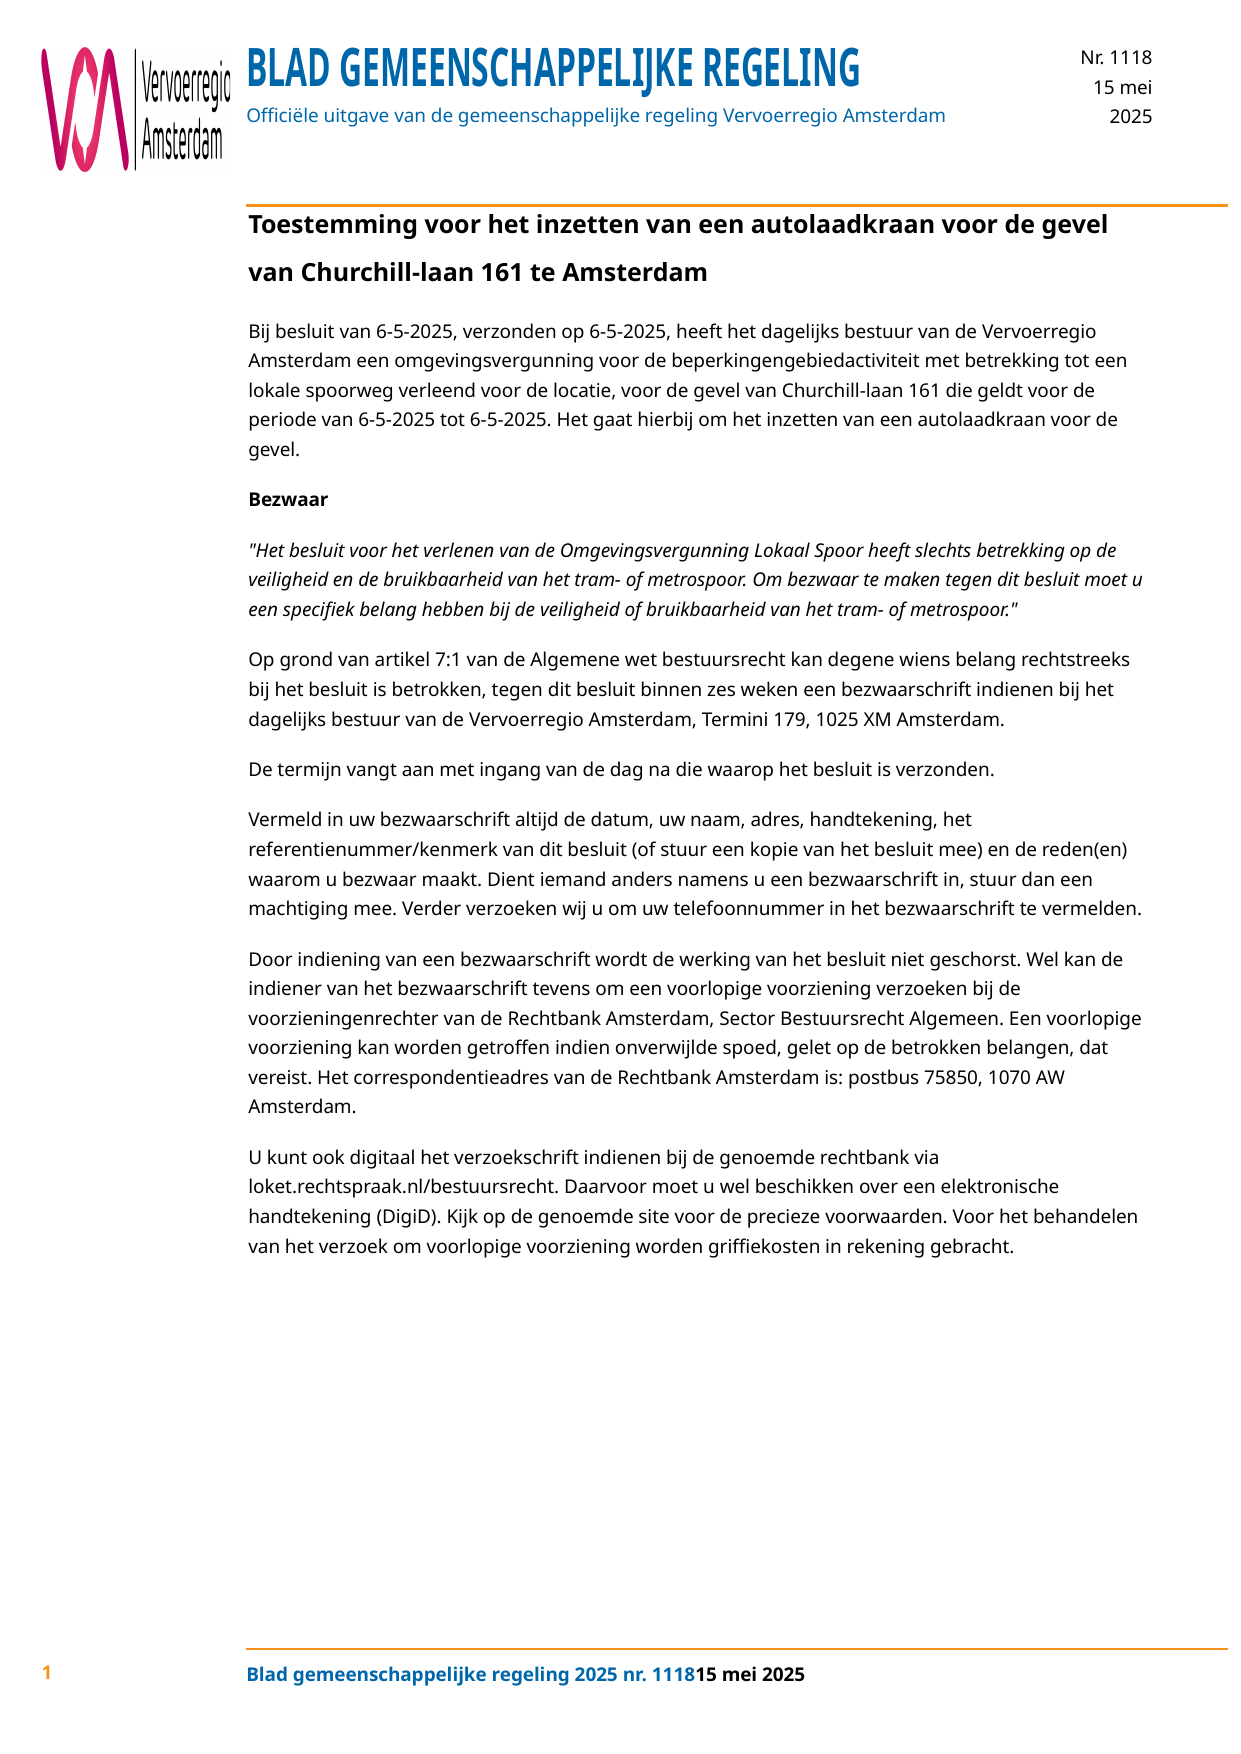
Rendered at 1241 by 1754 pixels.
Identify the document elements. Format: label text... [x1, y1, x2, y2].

text Bezwaar [248, 487, 1152, 512]
text U kunt ook digitaal het verzoekschrift indienen bij de genoemde rechtbank via loket.rechtspraak.nl/bestuursrecht. Daarvoor moet u wel beschikken over een elektronische handtekening (DigiD). Kijk op de genoemde site voor de precieze voorwaarden. Voor het behandelen van het verzoek om voorlopige voorziening worden griffiekosten in rekening gebracht. [248, 1144, 1152, 1259]
picture [41, 47, 231, 172]
text Bij besluit van 6-5-2025, verzonden op 6-5-2025, heeft het dagelijks bestuur van de Vervoerregio Amsterdam een omgevingsvergunning voor de beperkingengebiedactiviteit met betrekking tot een lokale spoorweg verleend voor de locatie, voor de gevel van Churchill-laan 161 die geldt voor de periode van 6-5-2025 tot 6-5-2025. Het gaat hierbij om het inzetten van een autolaadkraan voor de gevel. [248, 318, 1152, 462]
text Door indiening van een bezwaarschrift wordt de werking van het besluit niet geschorst. Wel kan de indiener van het bezwaarschrift tevens om een voorlopige voorziening verzoeken bij de voorzieningenrechter van de Rechtbank Amsterdam, Sector Bestuursrecht Algemeen. Een voorlopige voorziening kan worden getroffen indien onverwijlde spoed, gelet op de betrokken belangen, dat vereist. Het correspondentieadres van de Rechtbank Amsterdam is: postbus 75850, 1070 AW Amsterdam. [248, 946, 1152, 1119]
text Vermeld in uw bezwaarschrift altijd de datum, uw naam, adres, handtekening, het referentienummer/kenmerk van dit besluit (of stuur een kopie van het besluit mee) en de reden(en) waarom u bezwaar maakt. Dient iemand anders namens u een bezwaarschrift in, stuur dan een machtiging mee. Verder verzoeken wij u om uw telefoonnummer in het bezwaarschrift te vermelden. [248, 807, 1152, 921]
text Toestemming voor het inzetten van een autolaadkraan voor de gevel van Churchill-laan 161 te Amsterdam [248, 207, 1152, 288]
text "Het besluit voor het verlenen van de Omgevingsvergunning Lokaal Spoor heeft slechts betrekking op de veiligheid en de bruikbaarheid van het tram- of metrospoor. Om bezwaar te maken tegen dit besluit moet u een specifiek belang hebben bij de veiligheid of bruikbaarheid van het tram- of metrospoor." [248, 537, 1152, 622]
text Op grond van artikel 7:1 van de Algemene wet bestuursrecht kan degene wiens belang rechtstreeks bij het besluit is betrokken, tegen dit besluit binnen zes weken een bezwaarschrift indienen bij het dagelijks bestuur van de Vervoerregio Amsterdam, Termini 179, 1025 XM Amsterdam. [248, 647, 1152, 732]
text De termijn vangt aan met ingang van de dag na die waarop het besluit is verzonden. [248, 756, 1152, 782]
